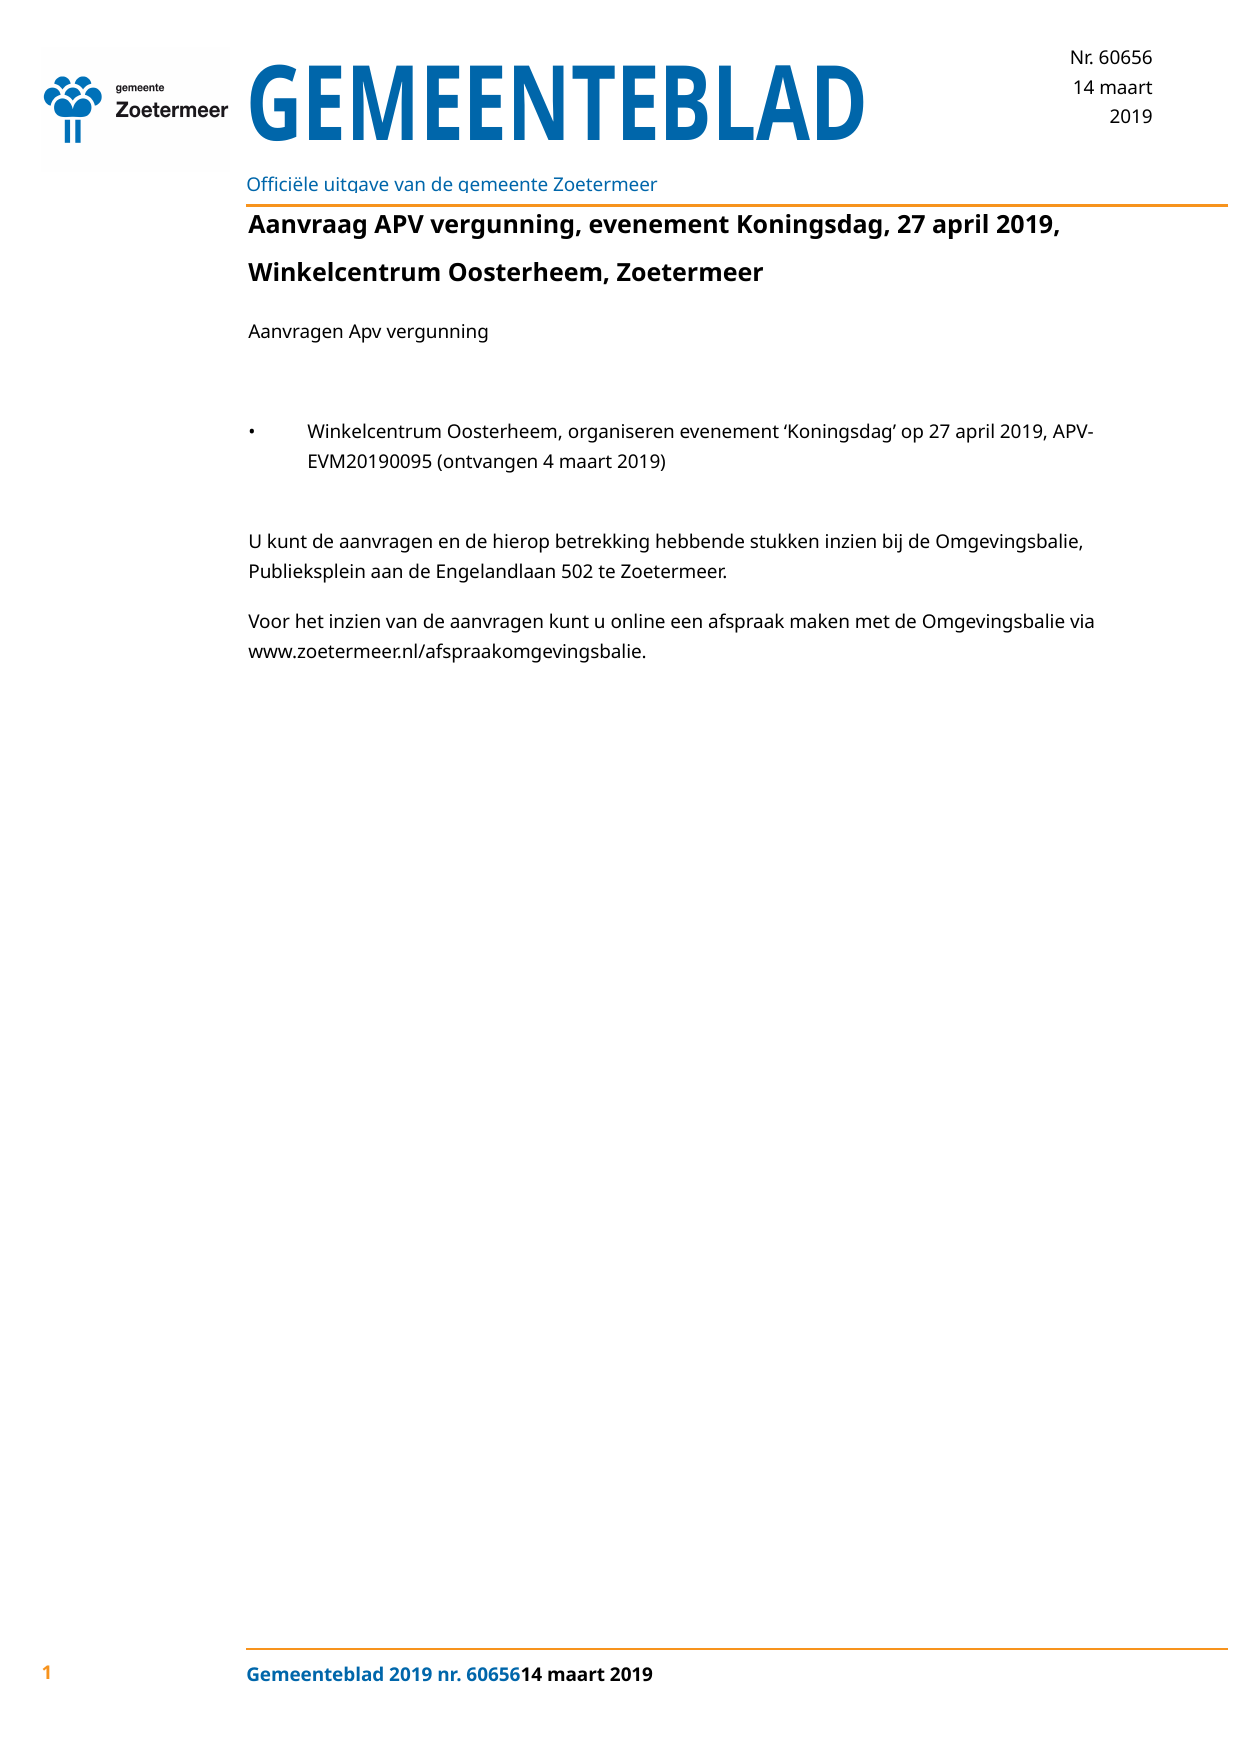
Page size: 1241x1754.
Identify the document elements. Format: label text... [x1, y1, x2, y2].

text U kunt de aanvragen en de hierop betrekking hebbende stukken inzien bij de Omgevingsbalie, Publieksplein aan de Engelandlaan 502 te Zoetermeer. [248, 528, 1152, 584]
picture [41, 47, 231, 172]
text Aanvraag APV vergunning, evenement Koningsdag, 27 april 2019, Winkelcentrum Oosterheem, Zoetermeer [248, 207, 1152, 288]
list Winkelcentrum Oosterheem, organiseren evenement ‘Koningsdag’ op 27 april 2019, APV-EVM20190095 (ontvangen 4 maart 2019) [248, 419, 1152, 474]
text Aanvragen Apv vergunning [248, 318, 1152, 344]
text Voor het inzien van de aanvragen kunt u online een afspraak maken met de Omgevingsbalie via www.zoetermeer.nl/afspraakomgevingsbalie. [248, 608, 1152, 664]
